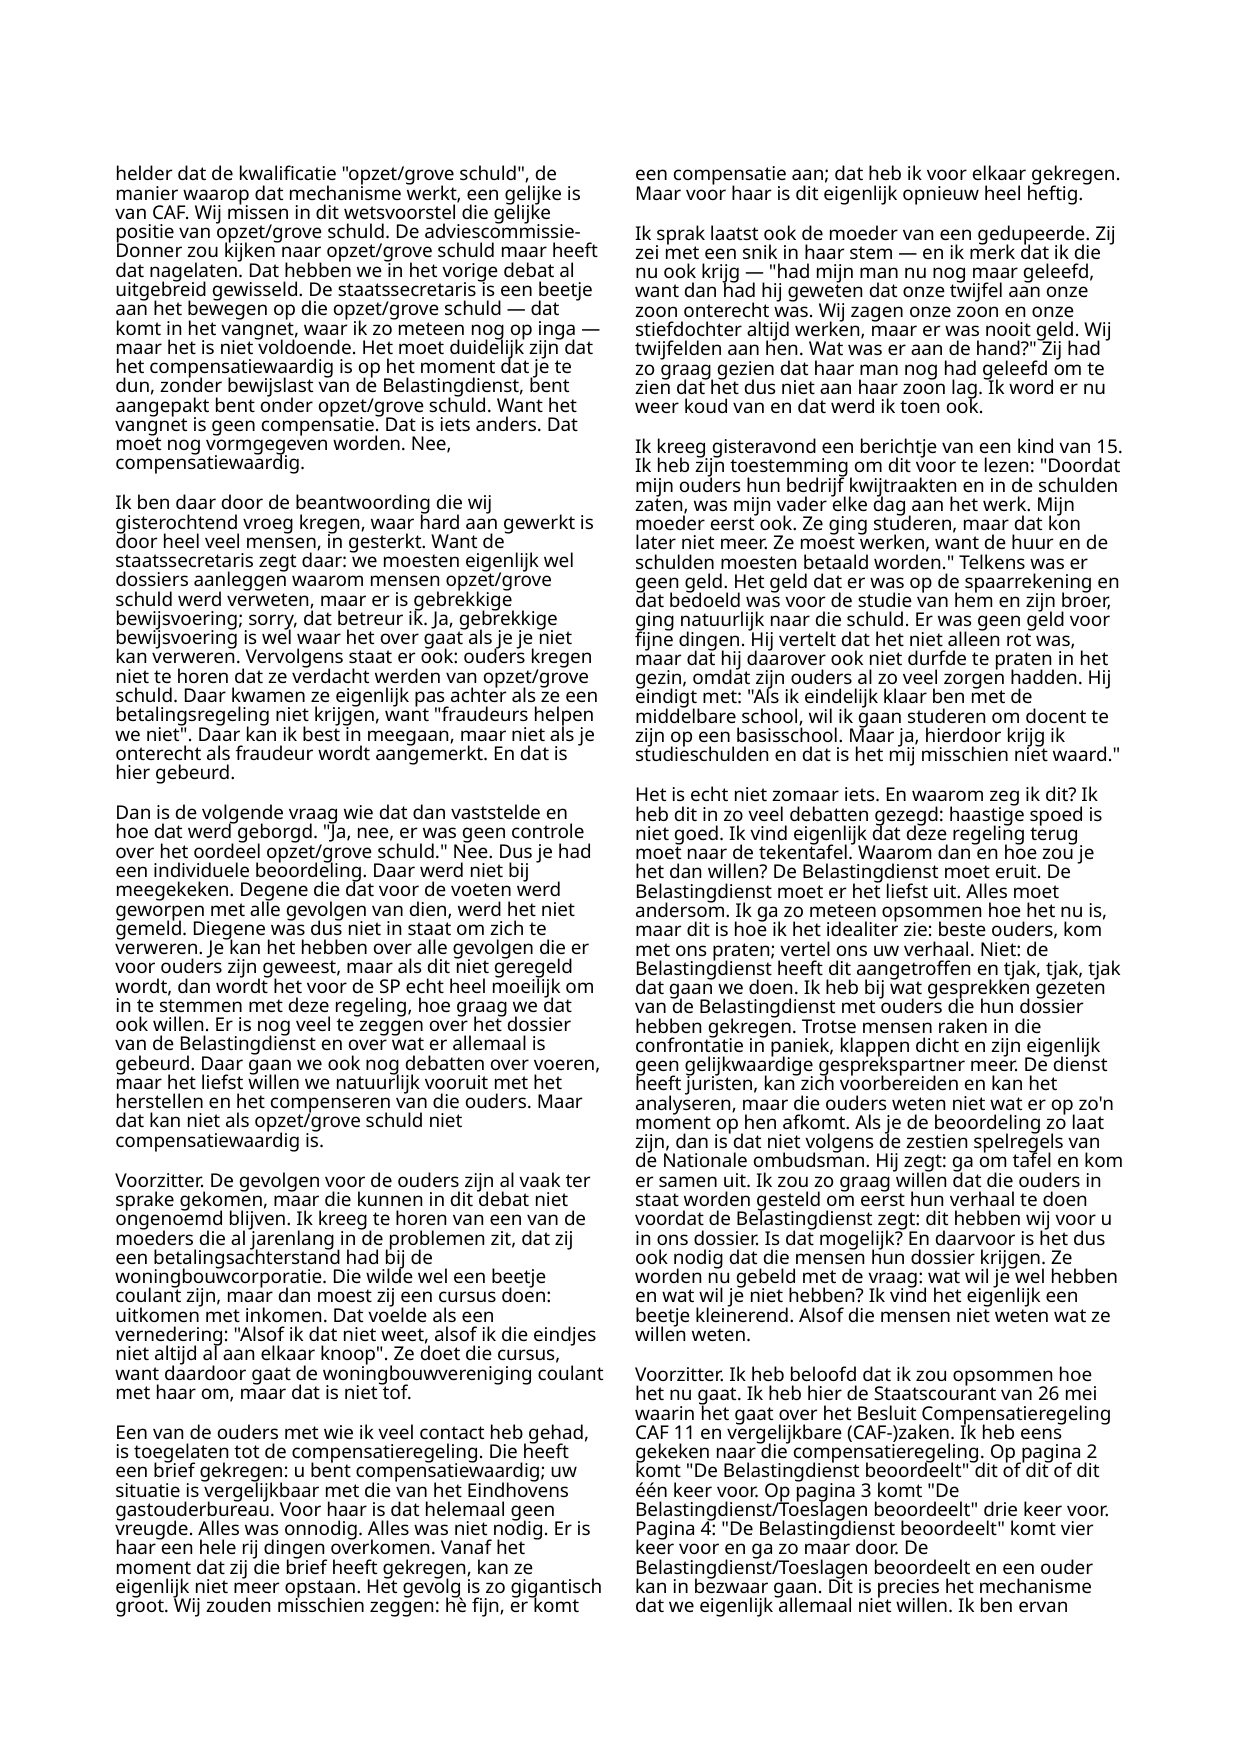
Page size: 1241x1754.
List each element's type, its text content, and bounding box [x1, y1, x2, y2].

text Ik ben daar door de beantwoording die wij gisterochtend vroeg kregen, waar hard aan gewerkt is door heel veel mensen, in gesterkt. Want de staatssecretaris zegt daar: we moesten eigenlijk wel dossiers aanleggen waarom mensen opzet/grove schuld werd verweten, maar er is gebrekkige bewijsvoering; sorry, dat betreur ik. Ja, gebrekkige bewijsvoering is wel waar het over gaat als je je niet kan verweren. Vervolgens staat er ook: ouders kregen niet te horen dat ze verdacht werden van opzet/grove schuld. Daar kwamen ze eigenlijk pas achter als ze een betalingsregeling niet krijgen, want "fraudeurs helpen we niet". Daar kan ik best in meegaan, maar niet als je onterecht als fraudeur wordt aangemerkt. En dat is hier gebeurd. [115, 494, 605, 783]
text Het is echt niet zomaar iets. En waarom zeg ik dit? Ik heb dit in zo veel debatten gezegd: haastige spoed is niet goed. Ik vind eigenlijk dat deze regeling terug moet naar de tekentafel. Waarom dan en hoe zou je het dan willen? De Belastingdienst moet eruit. De Belastingdienst moet er het liefst uit. Alles moet andersom. Ik ga zo meteen opsommen hoe het nu is, maar dit is hoe ik het idealiter zie: beste ouders, kom met ons praten; vertel ons uw verhaal. Niet: de Belastingdienst heeft dit aangetroffen en tjak, tjak, tjak dat gaan we doen. Ik heb bij wat gesprekken gezeten van de Belastingdienst met ouders die hun dossier hebben gekregen. Trotse mensen raken in die confrontatie in paniek, klappen dicht en zijn eigenlijk geen gelijkwaardige gesprekspartner meer. De dienst heeft juristen, kan zich voorbereiden en kan het analyseren, maar die ouders weten niet wat er op zo'n moment op hen afkomt. Als je de beoordeling zo laat zijn, dan is dat niet volgens de zestien spelregels van de Nationale ombudsman. Hij zegt: ga om tafel en kom er samen uit. Ik zou zo graag willen dat die ouders in staat worden gesteld om eerst hun verhaal te doen voordat de Belastingdienst zegt: dit hebben wij voor u in ons dossier. Is dat mogelijk? En daarvoor is het dus ook nodig dat die mensen hun dossier krijgen. Ze worden nu gebeld met de vraag: wat wil je wel hebben en wat wil je niet hebben? Ik vind het eigenlijk een beetje kleinerend. Alsof die mensen niet weten wat ze willen weten. [635, 786, 1125, 1345]
text Voorzitter. De gevolgen voor de ouders zijn al vaak ter sprake gekomen, maar die kunnen in dit debat niet ongenoemd blijven. Ik kreeg te horen van een van de moeders die al jarenlang in de problemen zit, dat zij een betalingsachterstand had bij de woningbouwcorporatie. Die wilde wel een beetje coulant zijn, maar dan moest zij een cursus doen: uitkomen met inkomen. Dat voelde als een vernedering: "Alsof ik dat niet weet, alsof ik die eindjes niet altijd al aan elkaar knoop". Ze doet die cursus, want daardoor gaat de woningbouwvereniging coulant met haar om, maar dat is niet tof. [115, 1172, 605, 1403]
text Voorzitter. Ik heb beloofd dat ik zou opsommen hoe het nu gaat. Ik heb hier de Staatscourant van 26 mei waarin het gaat over het Besluit Compensatieregeling CAF 11 en vergelijkbare (CAF-)zaken. Ik heb eens gekeken naar die compensatieregeling. Op pagina 2 komt "De Belastingdienst beoordeelt" dit of dit of dit één keer voor. Op pagina 3 komt "De Belastingdienst/Toeslagen beoordeelt" drie keer voor. Pagina 4: "De Belastingdienst beoordeelt" komt vier keer voor en ga zo maar door. De Belastingdienst/Toeslagen beoordeelt en een ouder kan in bezwaar gaan. Dit is precies het mechanisme dat we eigenlijk allemaal niet willen. Ik ben ervan [635, 1366, 1125, 1616]
text Een van de ouders met wie ik veel contact heb gehad, is toegelaten tot de compensatieregeling. Die heeft een brief gekregen: u bent compensatiewaardig; uw situatie is vergelijkbaar met die van het Eindhovens gastouderbureau. Voor haar is dat helemaal geen vreugde. Alles was onnodig. Alles was niet nodig. Er is haar een hele rij dingen overkomen. Vanaf het moment dat zij die brief heeft gekregen, kan ze eigenlijk niet meer opstaan. Het gevolg is zo gigantisch groot. Wij zouden misschien zeggen: hè fijn, er komt [115, 1424, 605, 1616]
text Dan is de volgende vraag wie dat dan vaststelde en hoe dat werd geborgd. "Ja, nee, er was geen controle over het oordeel opzet/grove schuld." Nee. Dus je had een individuele beoordeling. Daar werd niet bij meegekeken. Degene die dat voor de voeten werd geworpen met alle gevolgen van dien, werd het niet gemeld. Diegene was dus niet in staat om zich te verweren. Je kan het hebben over alle gevolgen die er voor ouders zijn geweest, maar als dit niet geregeld wordt, dan wordt het voor de SP echt heel moeilijk om in te stemmen met deze regeling, hoe graag we dat ook willen. Er is nog veel te zeggen over het dossier van de Belastingdienst en over wat er allemaal is gebeurd. Daar gaan we ook nog debatten over voeren, maar het liefst willen we natuurlijk vooruit met het herstellen en het compenseren van die ouders. Maar dat kan niet als opzet/grove schuld niet compensatiewaardig is. [115, 804, 605, 1151]
text helder dat de kwalificatie "opzet/grove schuld", de manier waarop dat mechanisme werkt, een gelijke is van CAF. Wij missen in dit wetsvoorstel die gelijke positie van opzet/grove schuld. De adviescommissie-Donner zou kijken naar opzet/grove schuld maar heeft dat nagelaten. Dat hebben we in het vorige debat al uitgebreid gewisseld. De staatssecretaris is een beetje aan het bewegen op die opzet/grove schuld — dat komt in het vangnet, waar ik zo meteen nog op inga — maar het is niet voldoende. Het moet duidelijk zijn dat het compensatiewaardig is op het moment dat je te dun, zonder bewijslast van de Belastingdienst, bent aangepakt bent onder opzet/grove schuld. Want het vangnet is geen compensatie. Dat is iets anders. Dat moet nog vormgegeven worden. Nee, compensatiewaardig. [115, 165, 605, 474]
text Ik sprak laatst ook de moeder van een gedupeerde. Zij zei met een snik in haar stem — en ik merk dat ik die nu ook krijg — "had mijn man nu nog maar geleefd, want dan had hij geweten dat onze twijfel aan onze zoon onterecht was. Wij zagen onze zoon en onze stiefdochter altijd werken, maar er was nooit geld. Wij twijfelden aan hen. Wat was er aan de hand?" Zij had zo graag gezien dat haar man nog had geleefd om te zien dat het dus niet aan haar zoon lag. Ik word er nu weer koud van en dat werd ik toen ook. [635, 224, 1125, 417]
text een compensatie aan; dat heb ik voor elkaar gekregen. Maar voor haar is dit eigenlijk opnieuw heel heftig. [635, 165, 1125, 204]
text Ik kreeg gisteravond een berichtje van een kind van 15. Ik heb zijn toestemming om dit voor te lezen: "Doordat mijn ouders hun bedrijf kwijtraakten en in de schulden zaten, was mijn vader elke dag aan het werk. Mijn moeder eerst ook. Ze ging studeren, maar dat kon later niet meer. Ze moest werken, want de huur en de schulden moesten betaald worden." Telkens was er geen geld. Het geld dat er was op de spaarrekening en dat bedoeld was voor de studie van hem en zijn broer, ging natuurlijk naar die schuld. Er was geen geld voor fijne dingen. Hij vertelt dat het niet alleen rot was, maar dat hij daarover ook niet durfde te praten in het gezin, omdat zijn ouders al zo veel zorgen hadden. Hij eindigt met: "Als ik eindelijk klaar ben met de middelbare school, wil ik gaan studeren om docent te zijn op een basisschool. Maar ja, hierdoor krijg ik studieschulden en dat is het mij misschien niet waard." [635, 438, 1125, 766]
